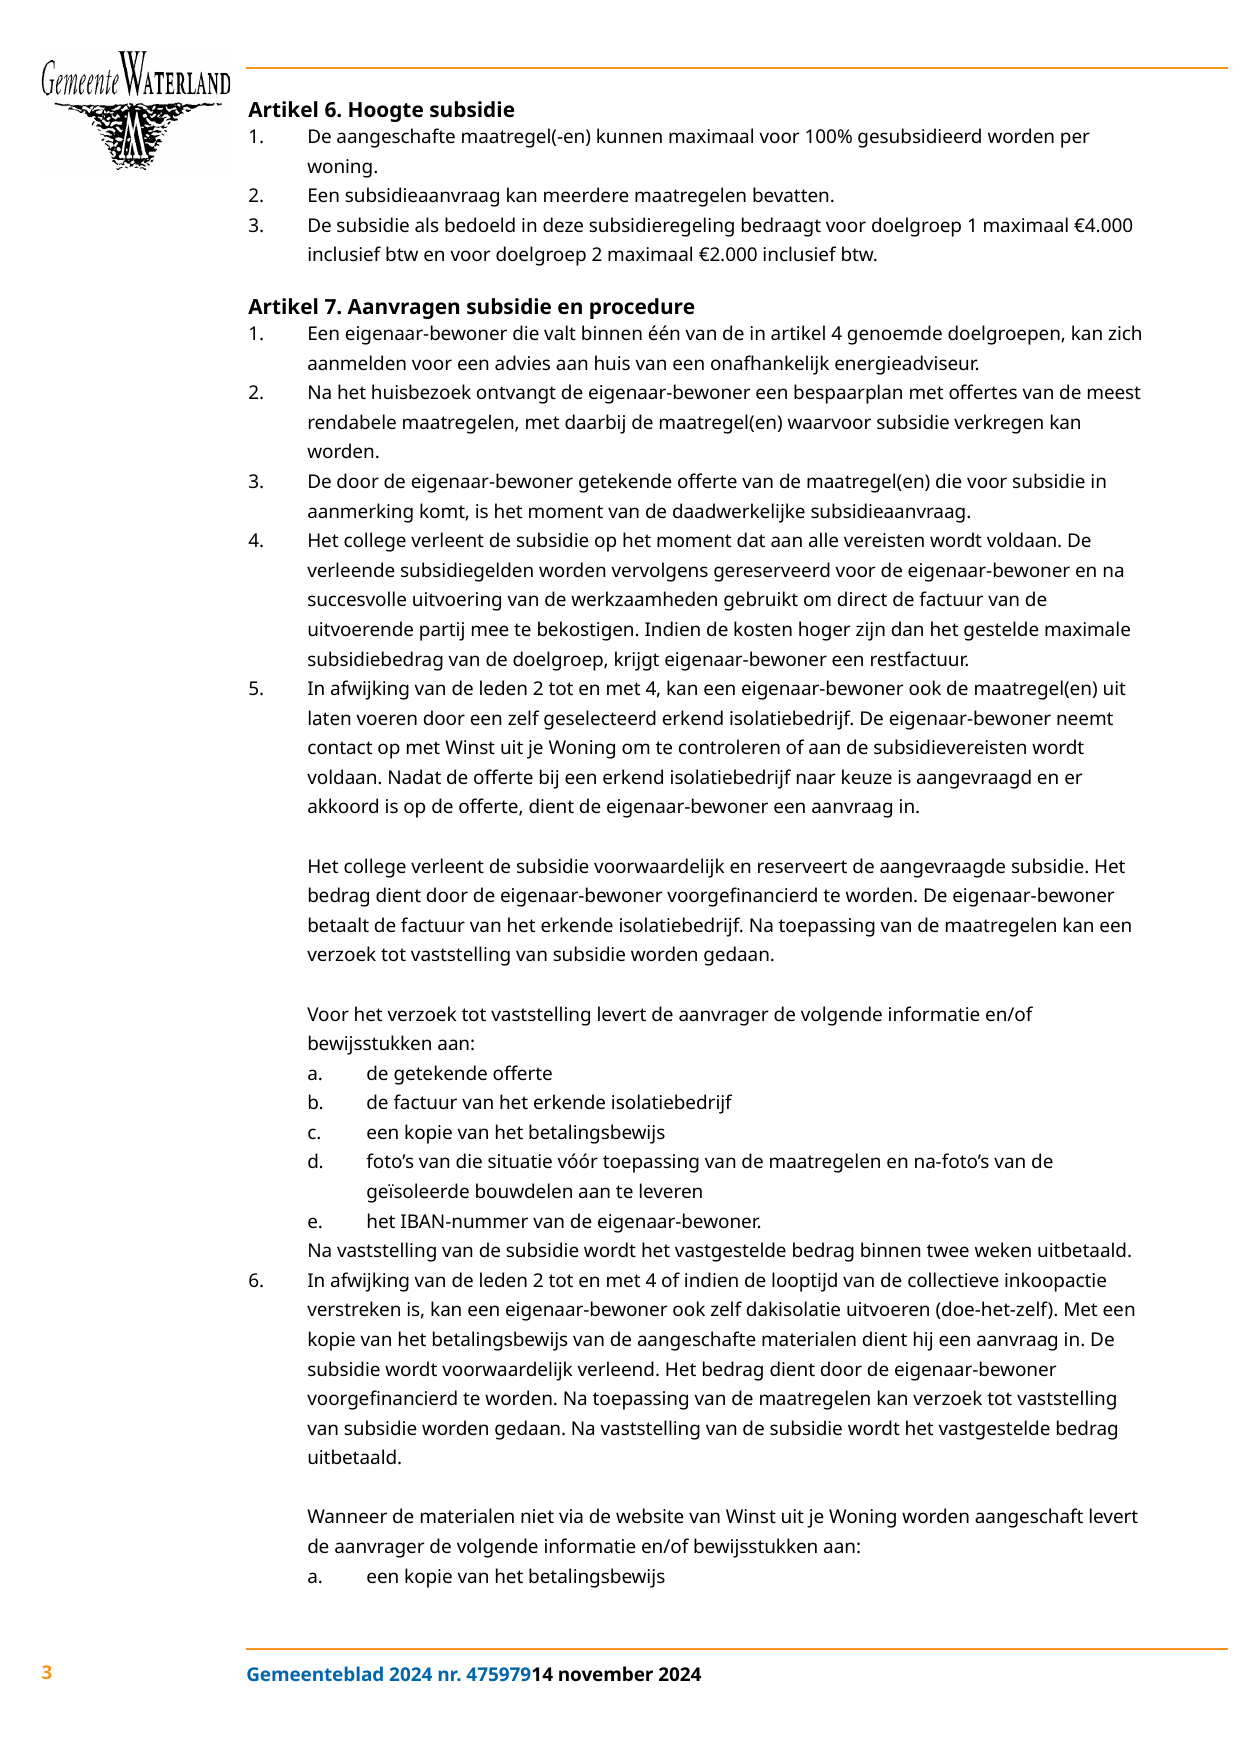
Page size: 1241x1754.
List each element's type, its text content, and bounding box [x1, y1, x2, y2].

list De aangeschafte maatregel(-en) kunnen maximaal voor 100% gesubsidieerd worden per woning. [248, 123, 1152, 178]
list Een subsidieaanvraag kan meerdere maatregelen bevatten. [248, 182, 1152, 208]
list De door de eigenaar-bewoner getekende offerte van de maatregel(en) die voor subsidie in aanmerking komt, is het moment van de daadwerkelijke subsidieaanvraag. [248, 468, 1152, 524]
list Het college verleent de subsidie op het moment dat aan alle vereisten wordt voldaan. De verleende subsidiegelden worden vervolgens gereserveerd voor de eigenaar-bewoner en na succesvolle uitvoering van de werkzaamheden gebruikt om direct de factuur van de uitvoerende partij mee te bekostigen. Indien de kosten hoger zijn dan het gestelde maximale subsidiebedrag van de doelgroep, krijgt eigenaar-bewoner een restfactuur. [248, 527, 1152, 672]
list De subsidie als bedoeld in deze subsidieregeling bedraagt voor doelgroep 1 maximaal €4.000 inclusief btw en voor doelgroep 2 maximaal €2.000 inclusief btw. [248, 212, 1152, 267]
list In afwijking van de leden 2 tot en met 4 of indien de looptijd van de collectieve inkoopactie verstreken is, kan een eigenaar-bewoner ook zelf dakisolatie uitvoeren (doe-het-zelf). Met een kopie van het betalingsbewijs van de aangeschafte materialen dient hij een aanvraag in. De subsidie wordt voorwaardelijk verleend. Het bedrag dient door de eigenaar-bewoner voorgefinancierd te worden. Na toepassing van de maatregelen kan verzoek tot vaststelling van subsidie worden gedaan. Na vaststelling van de subsidie wordt het vastgestelde bedrag uitbetaald. [248, 1267, 1152, 1470]
list Na het huisbezoek ontvangt de eigenaar-bewoner een bespaarplan met offertes van de meest rendabele maatregelen, met daarbij de maatregel(en) waarvoor subsidie verkregen kan worden. [248, 379, 1152, 464]
list het IBAN-nummer van de eigenaar-bewoner. [307, 1208, 1152, 1234]
list een kopie van het betalingsbewijs [307, 1563, 1152, 1589]
picture [41, 47, 231, 172]
list Voor het verzoek tot vaststelling levert de aanvrager de volgende informatie en/of bewijsstukken aan: [248, 1001, 1152, 1056]
list In afwijking van de leden 2 tot en met 4, kan een eigenaar-bewoner ook de maatregel(en) uit laten voeren door een zelf geselecteerd erkend isolatiebedrijf. De eigenaar-bewoner neemt contact op met Winst uit je Woning om te controleren of aan de subsidievereisten wordt voldaan. Nadat de offerte bij een erkend isolatiebedrijf naar keuze is aangevraagd en er akkoord is op de offerte, dient de eigenaar-bewoner een aanvraag in. [248, 675, 1152, 819]
list een kopie van het betalingsbewijs [307, 1119, 1152, 1145]
list Na vaststelling van de subsidie wordt het vastgestelde bedrag binnen twee weken uitbetaald. [248, 1237, 1152, 1263]
text Artikel 7. Aanvragen subsidie en procedure [248, 292, 1152, 320]
list Wanneer de materialen niet via de website van Winst uit je Woning worden aangeschaft levert de aanvrager de volgende informatie en/of bewijsstukken aan: [248, 1504, 1152, 1559]
list foto’s van die situatie vóór toepassing van de maatregelen en na-foto’s van de geïsoleerde bouwdelen aan te leveren [307, 1149, 1152, 1204]
list Een eigenaar-bewoner die valt binnen één van de in artikel 4 genoemde doelgroepen, kan zich aanmelden voor een advies aan huis van een onafhankelijk energieadviseur. [248, 320, 1152, 376]
list de factuur van het erkende isolatiebedrijf [307, 1089, 1152, 1115]
list Het college verleent de subsidie voorwaardelijk en reserveert de aangevraagde subsidie. Het bedrag dient door de eigenaar-bewoner voorgefinancierd te worden. De eigenaar-bewoner betaalt de factuur van het erkende isolatiebedrijf. Na toepassing van de maatregelen kan een verzoek tot vaststelling van subsidie worden gedaan. [248, 853, 1152, 967]
text Artikel 6. Hoogte subsidie [248, 95, 1152, 123]
list de getekende offerte [307, 1060, 1152, 1086]
